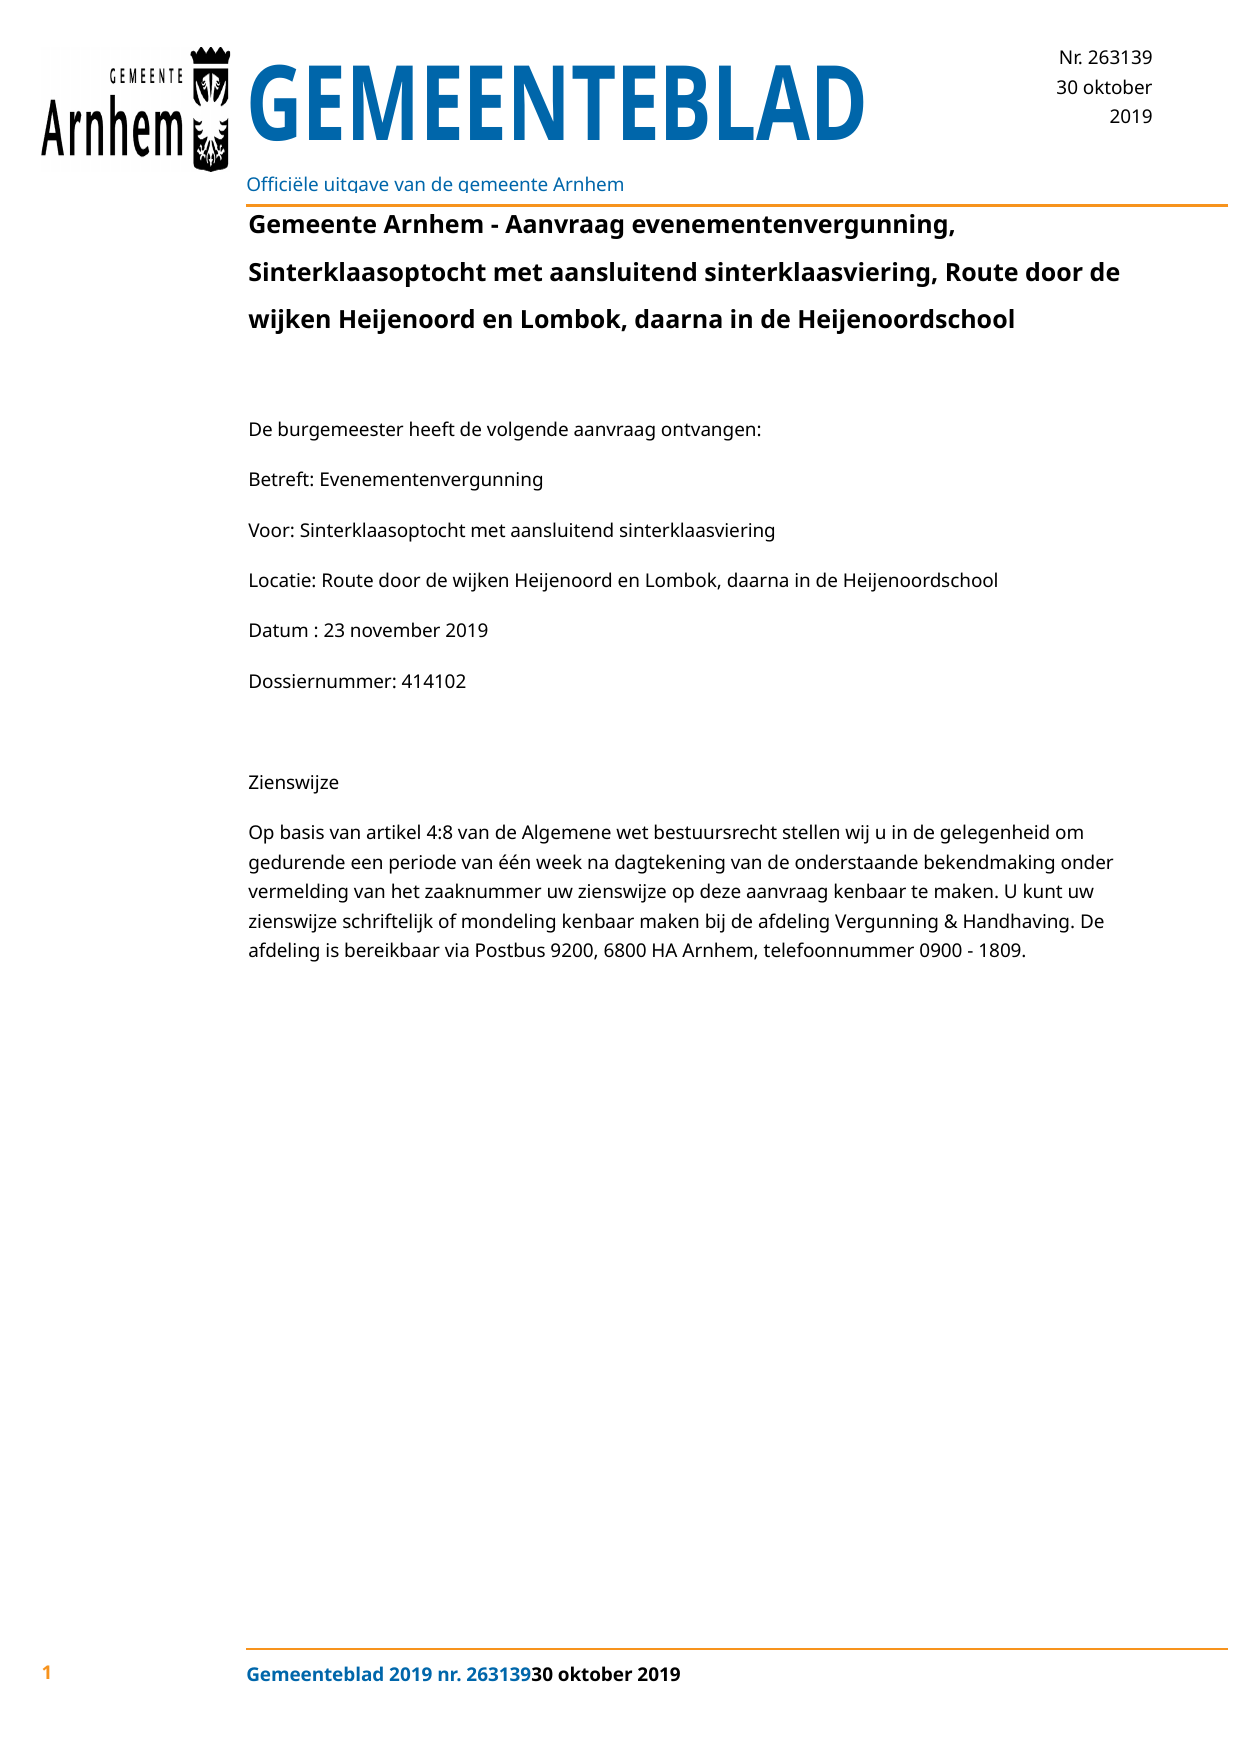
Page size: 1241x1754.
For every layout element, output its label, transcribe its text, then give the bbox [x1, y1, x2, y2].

text Gemeente Arnhem - Aanvraag evenementenvergunning, Sinterklaasoptocht met aansluitend sinterklaasviering, Route door de wijken Heijenoord en Lombok, daarna in de Heijenoordschool [248, 207, 1152, 336]
text Datum : 23 november 2019 [248, 618, 1152, 643]
text Op basis van artikel 4:8 van de Algemene wet bestuursrecht stellen wij u in de gelegenheid om gedurende een periode van één week na dagtekening van de onderstaande bekendmaking onder vermelding van het zaaknummer uw zienswijze op deze aanvraag kenbaar te maken. U kunt uw zienswijze schriftelijk of mondeling kenbaar maken bij de afdeling Vergunning & Handhaving. De afdeling is bereikbaar via Postbus 9200, 6800 HA Arnhem, telefoonnummer 0900 - 1809. [248, 819, 1152, 963]
text Betreft: Evenementenvergunning [248, 466, 1152, 492]
text Locatie: Route door de wijken Heijenoord en Lombok, daarna in de Heijenoordschool [248, 567, 1152, 593]
text Zienswijze [248, 769, 1152, 794]
text Voor: Sinterklaasoptocht met aansluitend sinterklaasviering [248, 517, 1152, 542]
text Dossiernummer: 414102 [248, 668, 1152, 694]
text De burgemeester heeft de volgende aanvraag ontvangen: [248, 416, 1152, 442]
picture [41, 47, 231, 172]
